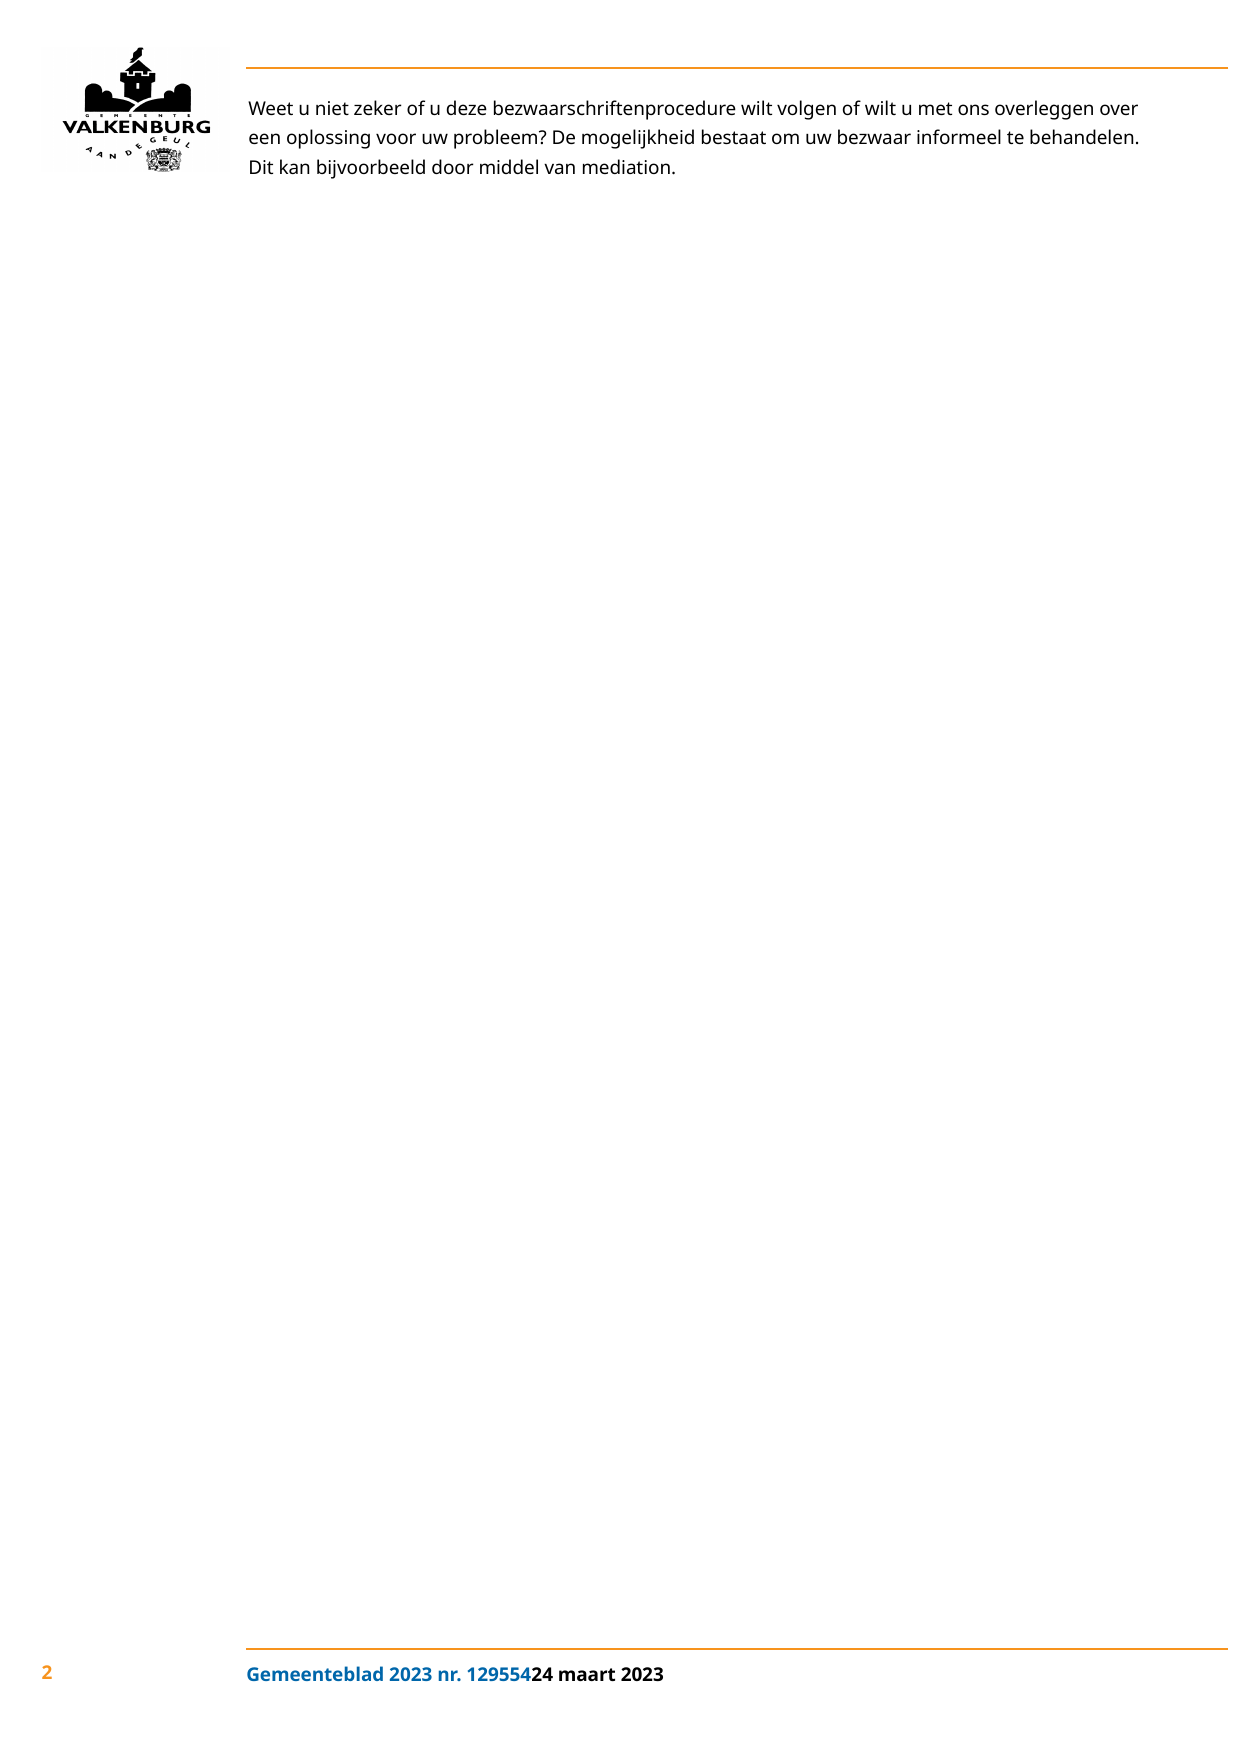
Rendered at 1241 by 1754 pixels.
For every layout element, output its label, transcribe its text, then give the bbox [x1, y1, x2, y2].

text Weet u niet zeker of u deze bezwaarschriftenprocedure wilt volgen of wilt u met ons overleggen over een oplossing voor uw probleem? De mogelijkheid bestaat om uw bezwaar informeel te behandelen. Dit kan bijvoorbeeld door middel van mediation. [248, 95, 1152, 180]
picture [41, 47, 231, 172]
